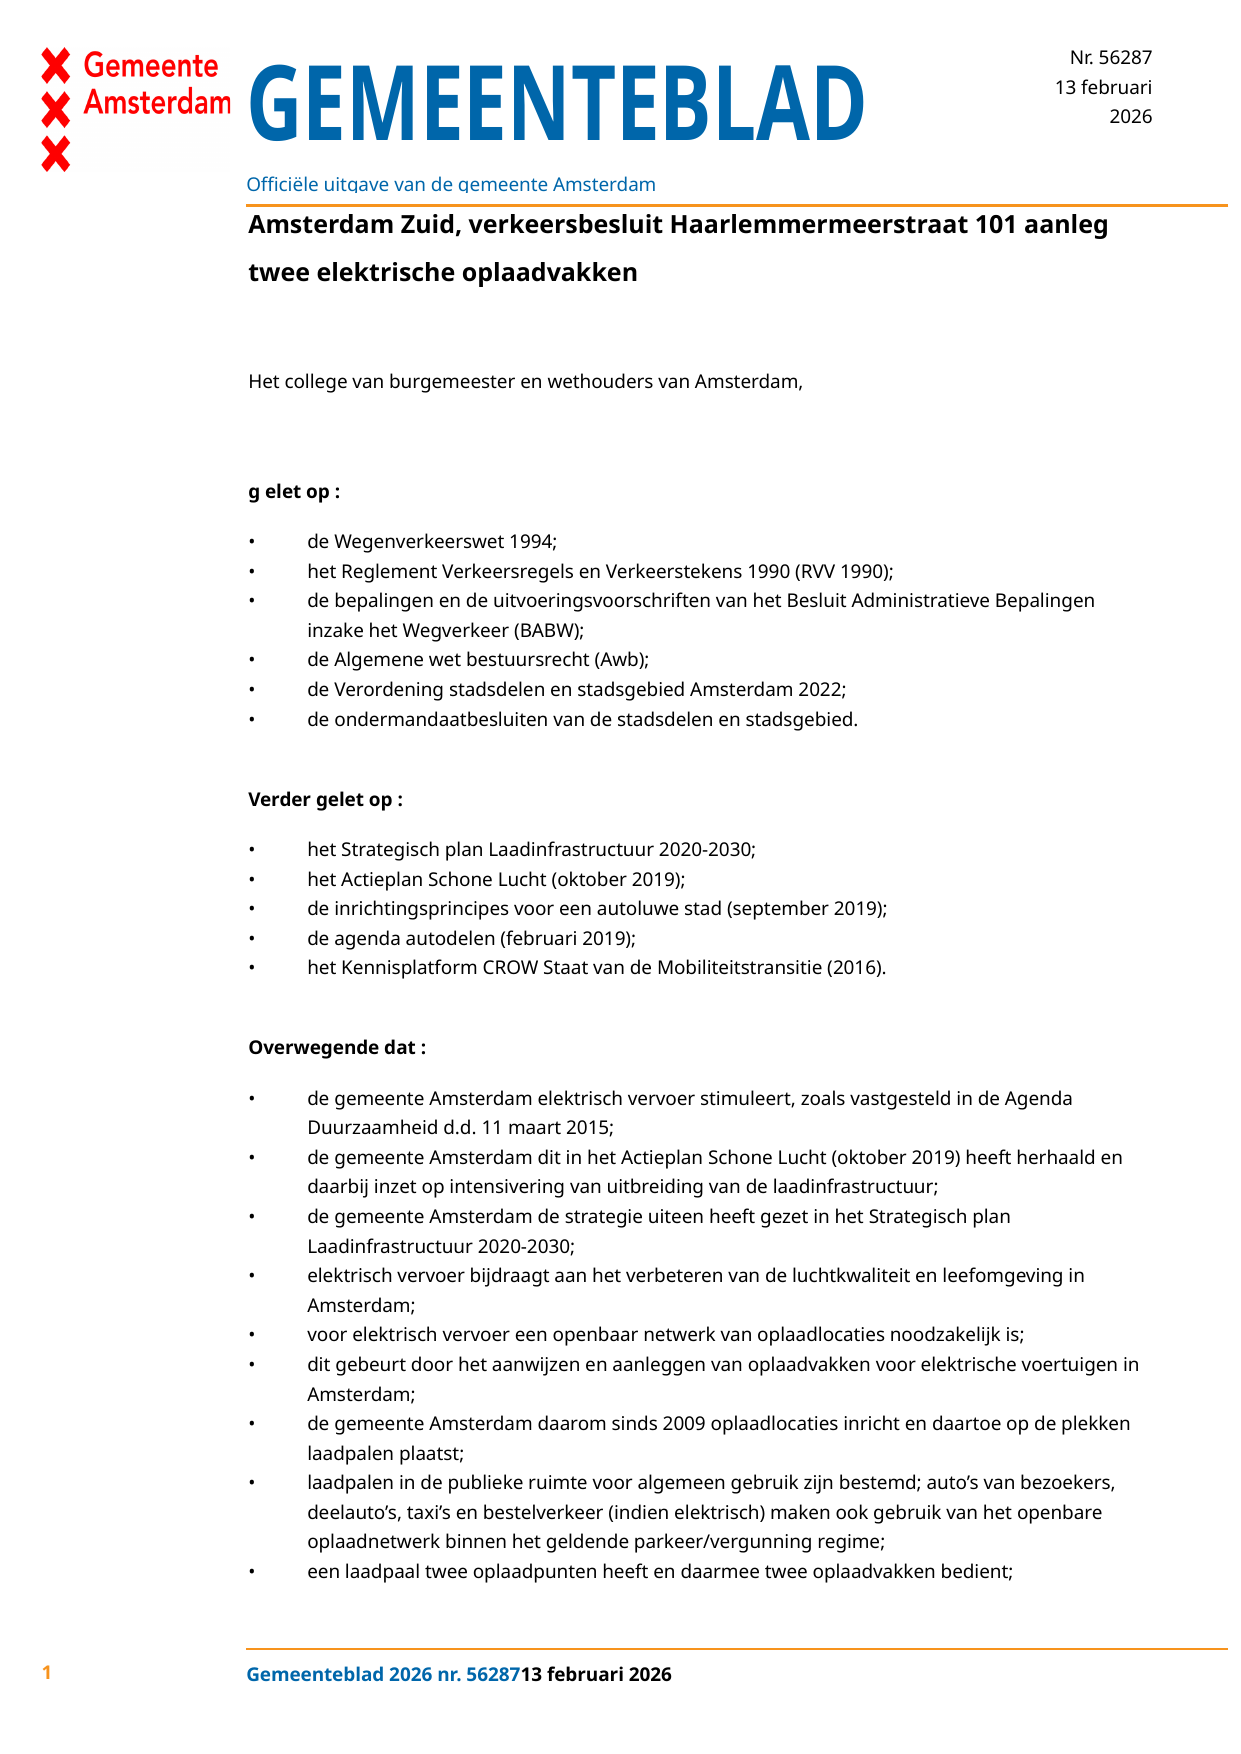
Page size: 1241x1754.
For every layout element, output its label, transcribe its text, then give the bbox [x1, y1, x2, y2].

list de Algemene wet bestuursrecht (Awb); [248, 647, 1152, 672]
list het Kennisplatform CROW Staat van de Mobiliteitstransitie (2016). [248, 954, 1152, 980]
list de gemeente Amsterdam de strategie uiteen heeft gezet in het Strategisch plan Laadinfrastructuur 2020-2030; [248, 1203, 1152, 1258]
list voor elektrisch vervoer een openbaar netwerk van oplaadlocaties noodzakelijk is; [248, 1322, 1152, 1347]
list de ondermandaatbesluiten van de stadsdelen en stadsgebied. [248, 706, 1152, 731]
text Het college van burgemeester en wethouders van Amsterdam, [248, 368, 1152, 394]
list de bepalingen en de uitvoeringsvoorschriften van het Besluit Administratieve Bepalingen inzake het Wegverkeer (BABW); [248, 587, 1152, 643]
list laadpalen in de publieke ruimte voor algemeen gebruik zijn bestemd; auto’s van bezoekers, deelauto’s, taxi’s en bestelverkeer (indien elektrisch) maken ook gebruik van het openbare oplaadnetwerk binnen het geldende parkeer/vergunning regime; [248, 1469, 1152, 1554]
list de gemeente Amsterdam elektrisch vervoer stimuleert, zoals vastgesteld in de Agenda Duurzaamheid d.d. 11 maart 2015; [248, 1085, 1152, 1140]
list de gemeente Amsterdam daarom sinds 2009 oplaadlocaties inricht en daartoe op de plekken laadpalen plaatst; [248, 1410, 1152, 1466]
text Verder gelet op : [248, 786, 1152, 811]
text Amsterdam Zuid, verkeersbesluit Haarlemmermeerstraat 101 aanleg twee elektrische oplaadvakken [248, 207, 1152, 288]
picture [41, 47, 231, 172]
list het Reglement Verkeersregels en Verkeerstekens 1990 (RVV 1990); [248, 558, 1152, 583]
list de Wegenverkeerswet 1994; [248, 528, 1152, 554]
list de inrichtingsprincipes voor een autoluwe stad (september 2019); [248, 895, 1152, 921]
list de agenda autodelen (februari 2019); [248, 925, 1152, 951]
text g elet op : [248, 478, 1152, 503]
list het Actieplan Schone Lucht (oktober 2019); [248, 866, 1152, 891]
text Overwegende dat : [248, 1034, 1152, 1060]
list dit gebeurt door het aanwijzen en aanleggen van oplaadvakken voor elektrische voertuigen in Amsterdam; [248, 1351, 1152, 1406]
list een laadpaal twee oplaadpunten heeft en daarmee twee oplaadvakken bedient; [248, 1558, 1152, 1584]
list de gemeente Amsterdam dit in het Actieplan Schone Lucht (oktober 2019) heeft herhaald en daarbij inzet op intensivering van uitbreiding van de laadinfrastructuur; [248, 1144, 1152, 1199]
list de Verordening stadsdelen en stadsgebied Amsterdam 2022; [248, 676, 1152, 702]
list elektrisch vervoer bijdraagt aan het verbeteren van de luchtkwaliteit en leefomgeving in Amsterdam; [248, 1262, 1152, 1318]
list het Strategisch plan Laadinfrastructuur 2020-2030; [248, 836, 1152, 862]
